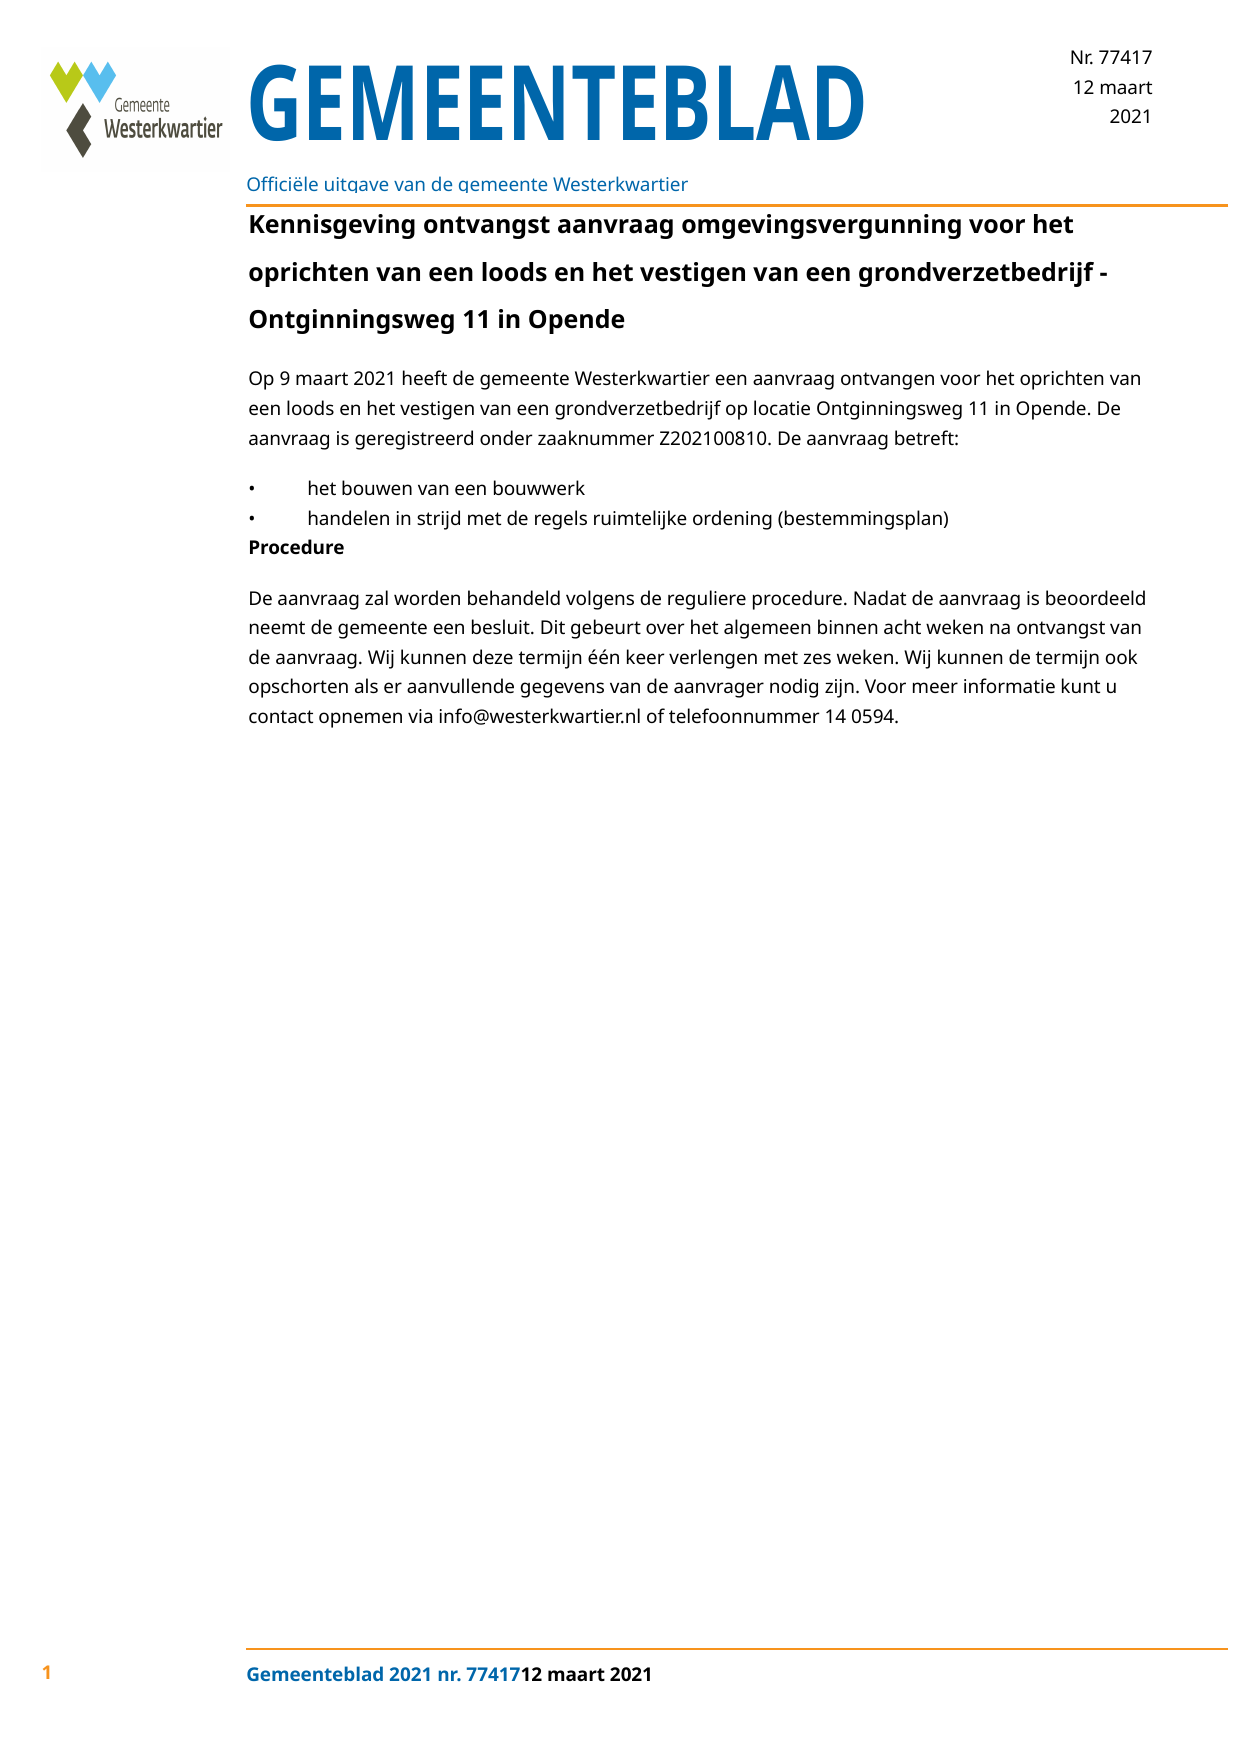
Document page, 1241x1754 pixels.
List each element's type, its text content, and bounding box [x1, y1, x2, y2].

text Kennisgeving ontvangst aanvraag omgevingsvergunning voor het oprichten van een loods en het vestigen van een grondverzetbedrijf - Ontginningsweg 11 in Opende [248, 207, 1152, 336]
text De aanvraag zal worden behandeld volgens de reguliere procedure. Nadat de aanvraag is beoordeeld neemt de gemeente een besluit. Dit gebeurt over het algemeen binnen acht weken na ontvangst van de aanvraag. Wij kunnen deze termijn één keer verlengen met zes weken. Wij kunnen de termijn ook opschorten als er aanvullende gegevens van de aanvrager nodig zijn. Voor meer informatie kunt u contact opnemen via info@westerkwartier.nl of telefoonnummer 14 0594. [248, 585, 1152, 729]
text Op 9 maart 2021 heeft de gemeente Westerkwartier een aanvraag ontvangen voor het oprichten van een loods en het vestigen van een grondverzetbedrijf op locatie Ontginningsweg 11 in Opende. De aanvraag is geregistreerd onder zaaknummer Z202100810. De aanvraag betreft: [248, 366, 1152, 450]
list het bouwen van een bouwwerk [248, 475, 1152, 501]
picture [41, 47, 231, 172]
list handelen in strijd met de regels ruimtelijke ordening (bestemmingsplan) [248, 505, 1152, 530]
text Procedure [248, 534, 1152, 560]
